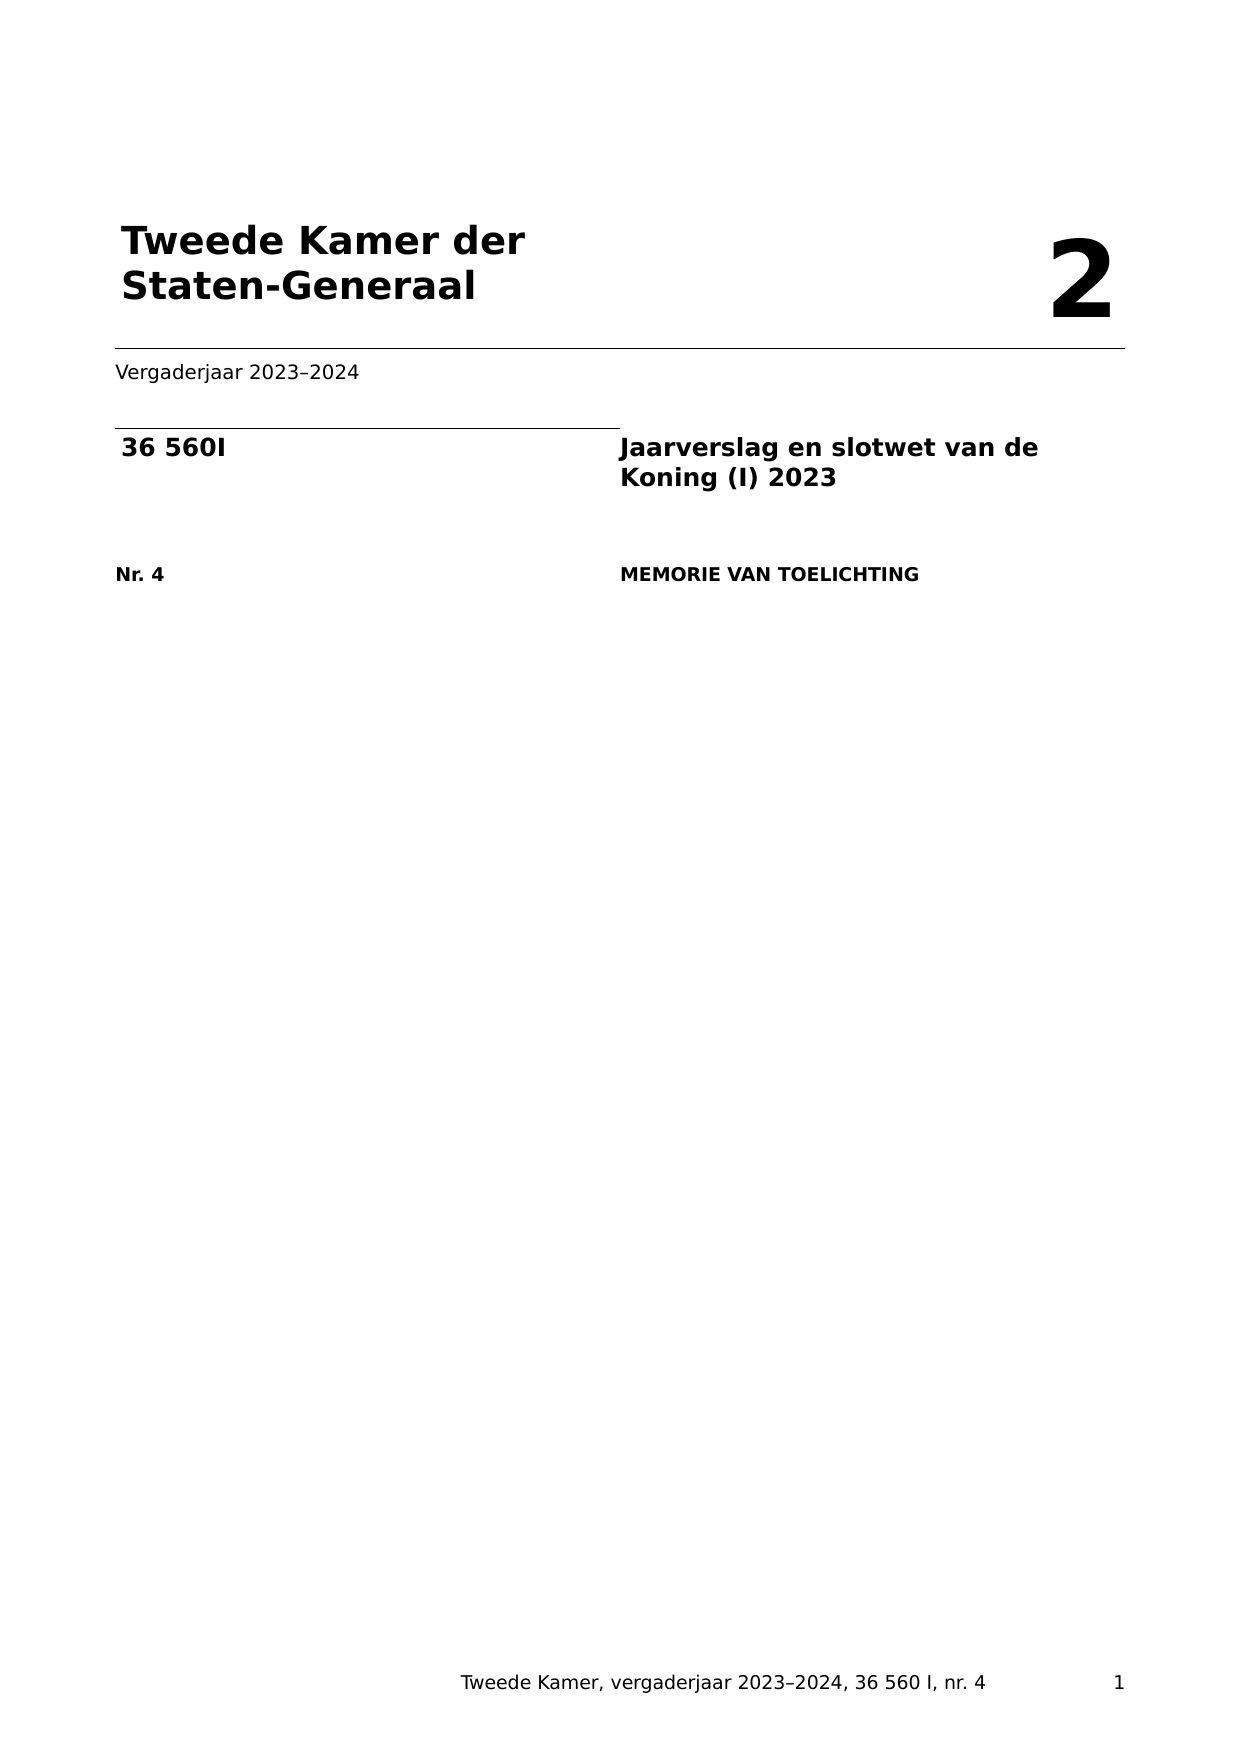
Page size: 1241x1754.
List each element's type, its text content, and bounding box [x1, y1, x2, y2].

table_header 36 560I [115, 429, 620, 498]
table_header 2 [620, 213, 1125, 348]
table_header Tweede Kamer der Staten-Generaal [115, 213, 620, 348]
table_header Nr. 4 [115, 564, 620, 607]
table_cell Vergaderjaar 2023–2024 [115, 349, 1125, 384]
table_header Jaarverslag en slotwet van de Koning (I) 2023 [620, 428, 1125, 498]
table_header Memorie van toelichting [620, 564, 1125, 607]
